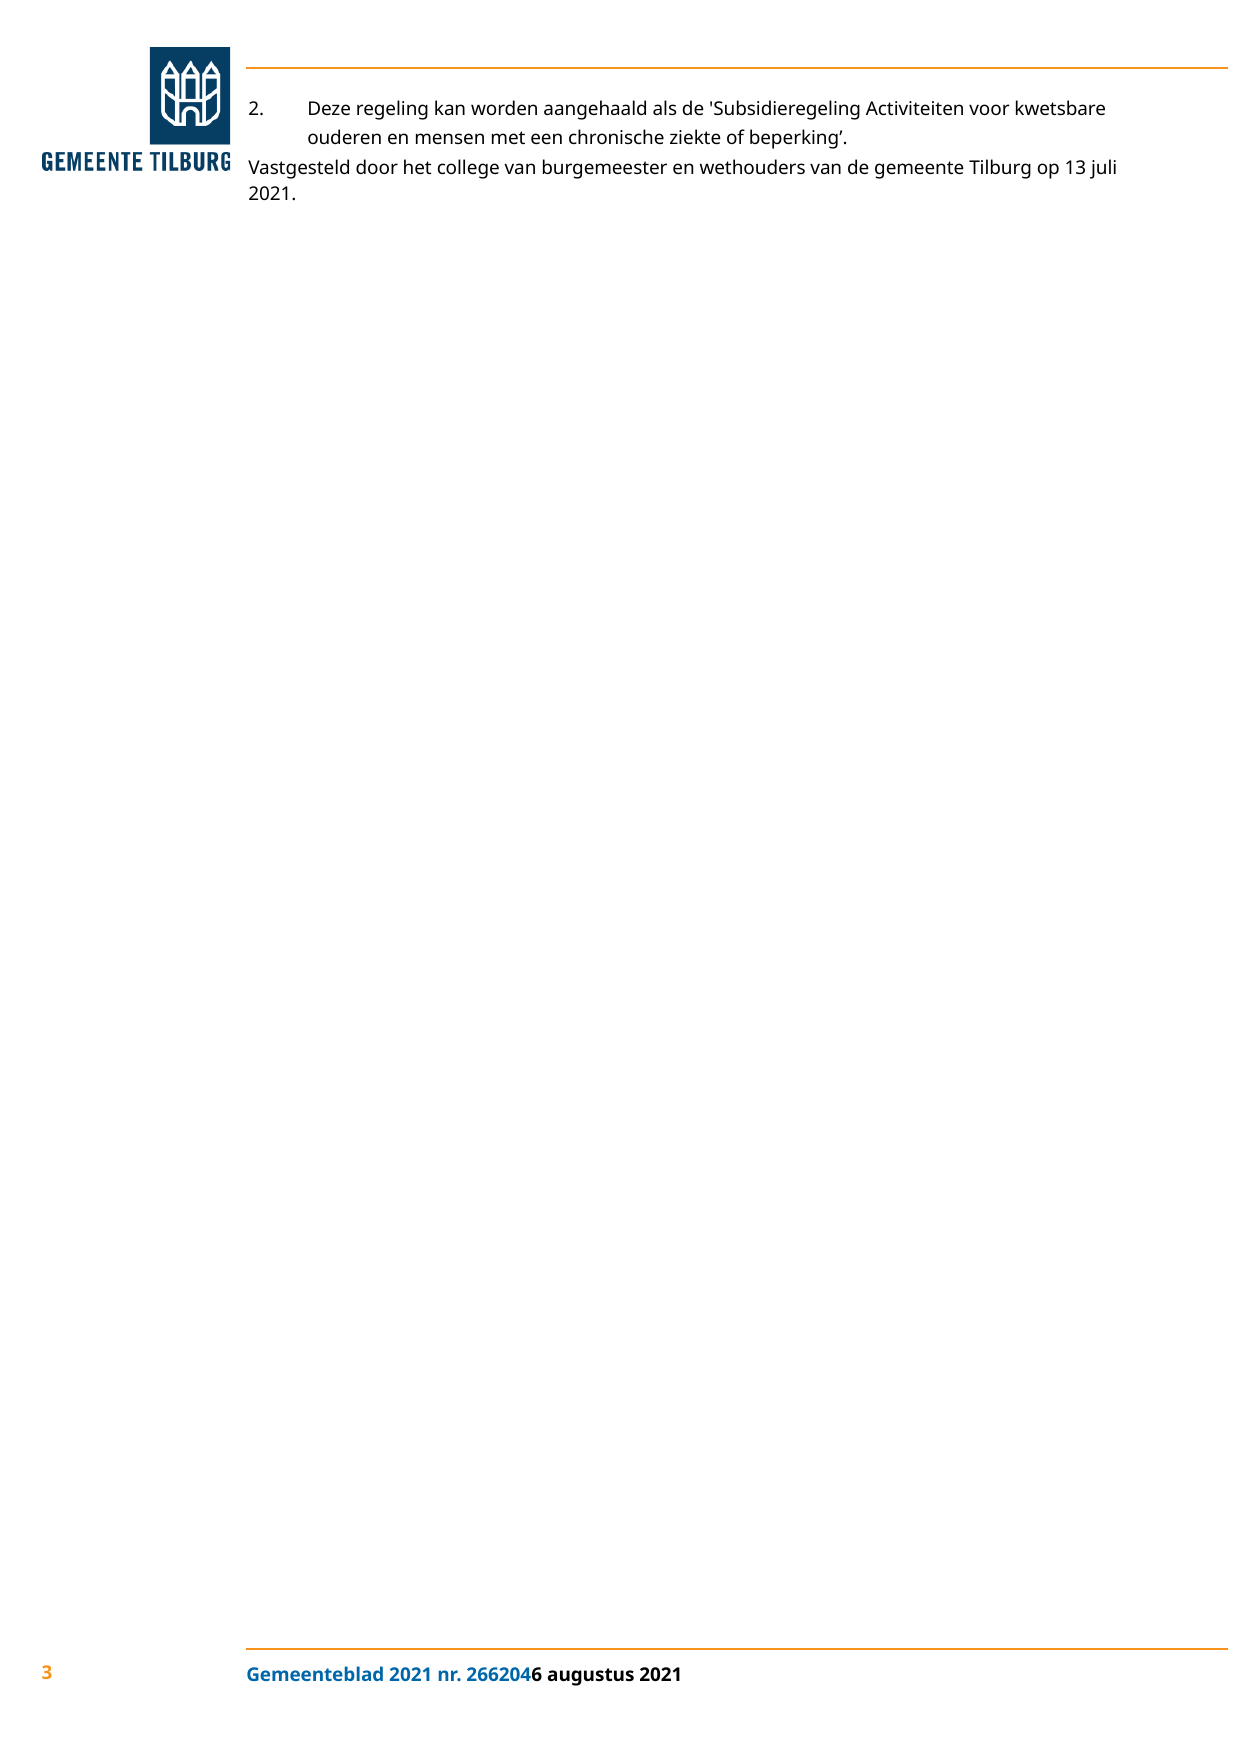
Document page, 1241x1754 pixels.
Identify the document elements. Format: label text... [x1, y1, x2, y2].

text Vastgesteld door het college van burgemeester en wethouders van de gemeente Tilburg op 13 juli 2021. [248, 154, 1152, 205]
picture [41, 47, 231, 172]
list Deze regeling kan worden aangehaald als de 'Subsidieregeling Activiteiten voor kwetsbare ouderen en mensen met een chronische ziekte of beperking’. [248, 95, 1152, 150]
